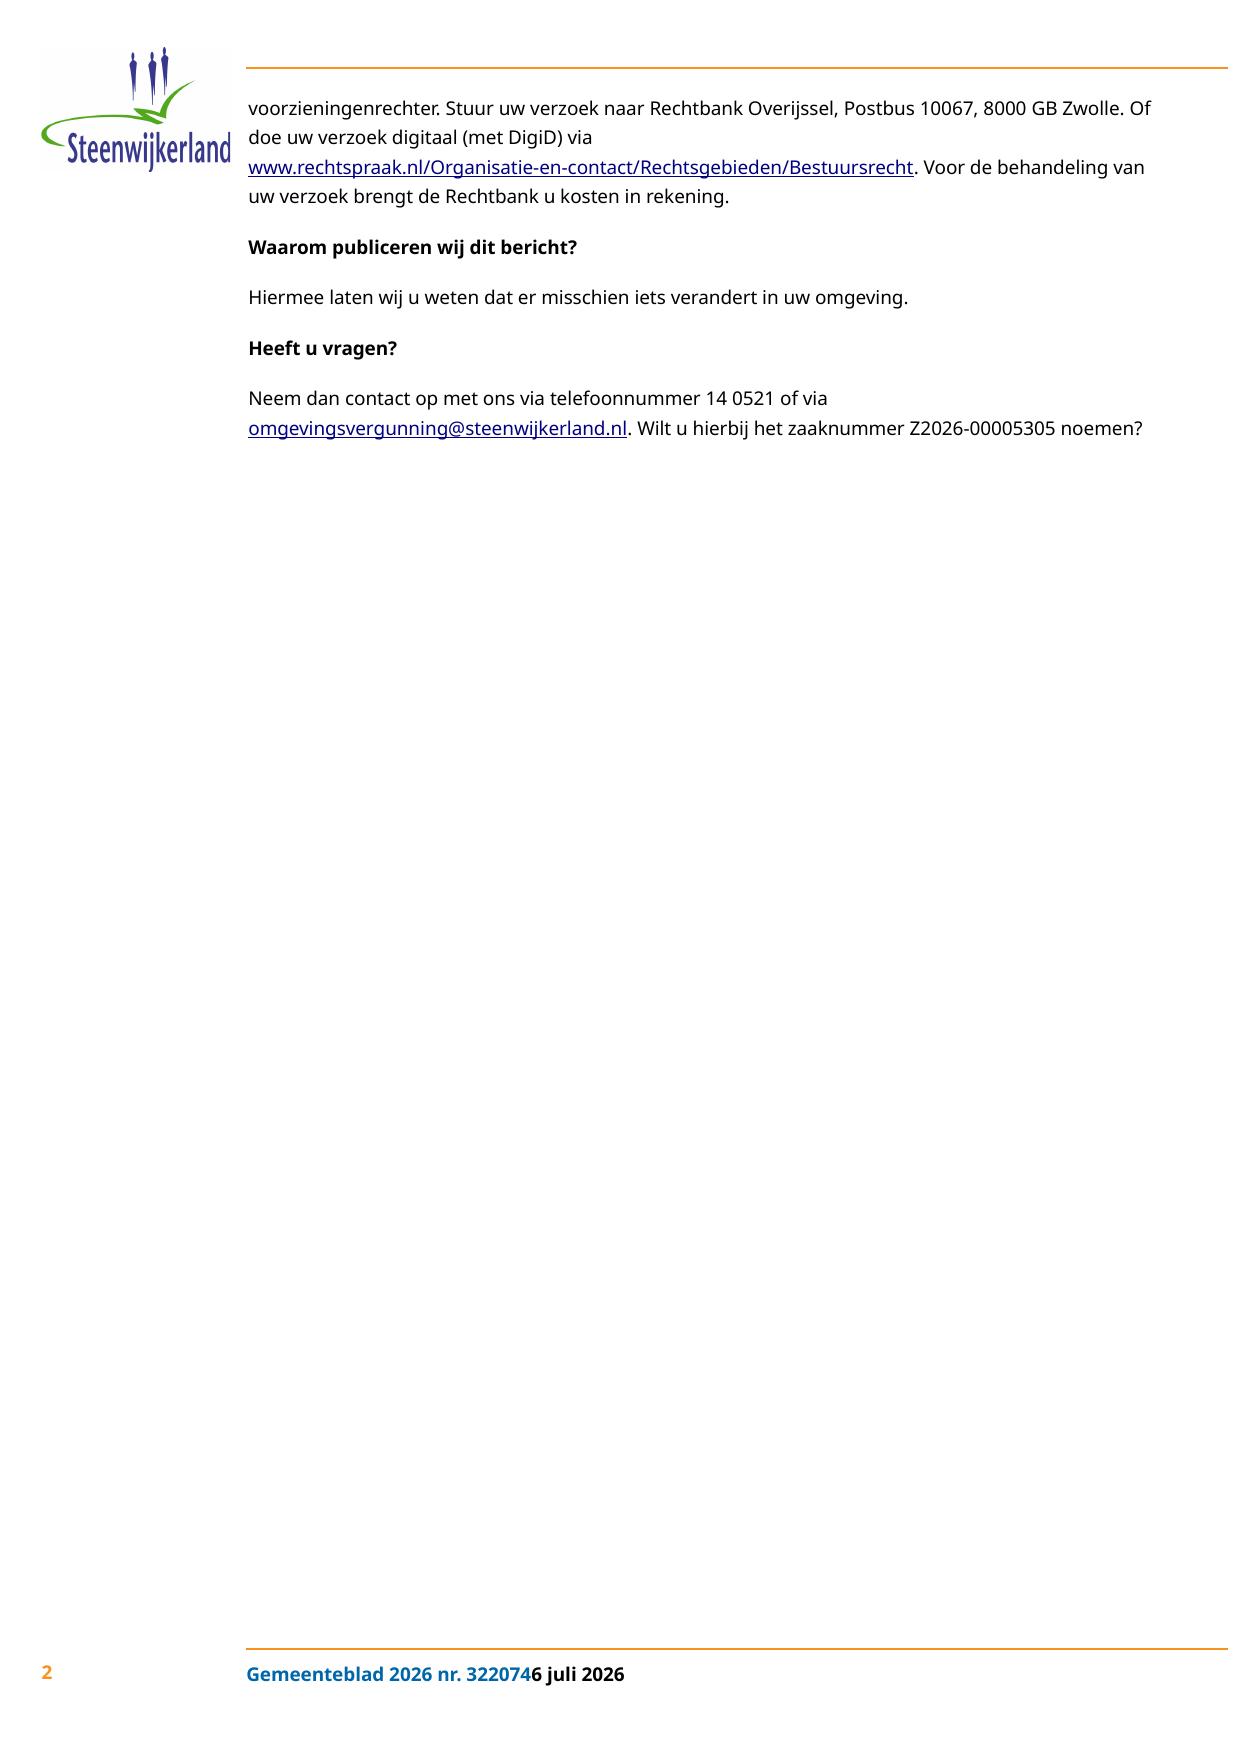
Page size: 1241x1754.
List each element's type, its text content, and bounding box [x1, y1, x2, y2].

text Neem dan contact op met ons via telefoonnummer 14 0521 of via omgevingsvergunning@steenwijkerland.nl. Wilt u hierbij het zaaknummer Z2026-00005305 noemen? [248, 385, 1152, 441]
picture [41, 47, 231, 172]
text Heeft u vragen? [248, 335, 1152, 361]
text voorzieningenrechter. Stuur uw verzoek naar Rechtbank Overijssel, Postbus 10067, 8000 GB Zwolle. Of doe uw verzoek digitaal (met DigiD) via www.rechtspraak.nl/Organisatie-en-contact/Rechtsgebieden/Bestuursrecht. Voor de behandeling van uw verzoek brengt de Rechtbank u kosten in rekening. [248, 95, 1152, 209]
text Hiermee laten wij u weten dat er misschien iets verandert in uw omgeving. [248, 284, 1152, 310]
text Waarom publiceren wij dit bericht? [248, 234, 1152, 260]
